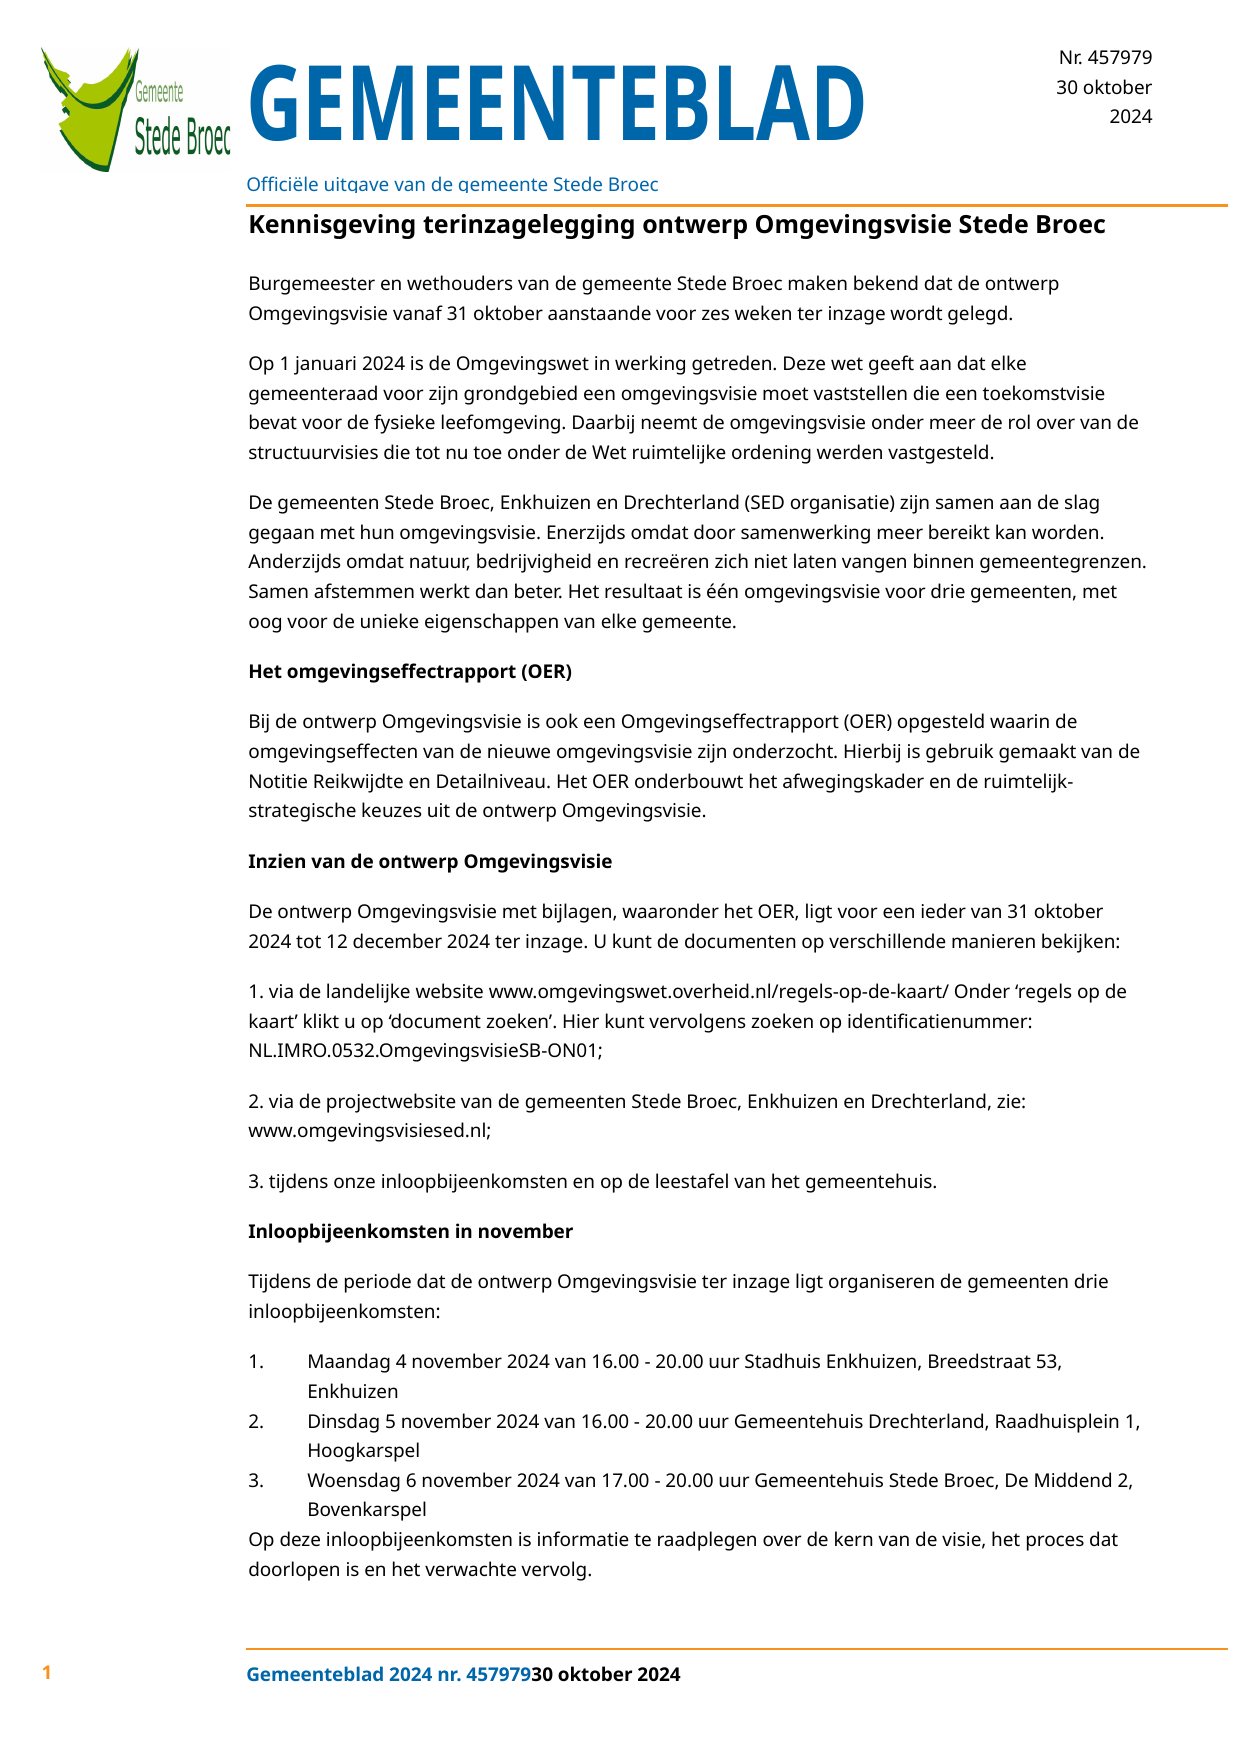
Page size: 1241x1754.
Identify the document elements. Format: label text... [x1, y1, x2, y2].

text Kennisgeving terinzagelegging ontwerp Omgevingsvisie Stede Broec [248, 207, 1152, 241]
text De ontwerp Omgevingsvisie met bijlagen, waaronder het OER, ligt voor een ieder van 31 oktober 2024 tot 12 december 2024 ter inzage. U kunt de documenten op verschillende manieren bekijken: [248, 898, 1152, 953]
list Maandag 4 november 2024 van 16.00 - 20.00 uur Stadhuis Enkhuizen, Breedstraat 53, Enkhuizen [248, 1349, 1152, 1404]
text Tijdens de periode dat de ontwerp Omgevingsvisie ter inzage ligt organiseren de gemeenten drie inloopbijeenkomsten: [248, 1269, 1152, 1324]
list Dinsdag 5 november 2024 van 16.00 - 20.00 uur Gemeentehuis Drechterland, Raadhuisplein 1, Hoogkarspel [248, 1408, 1152, 1463]
text 1. via de landelijke website www.omgevingswet.overheid.nl/regels-op-de-kaart/ Onder ‘regels op de kaart’ klikt u op ‘document zoeken’. Hier kunt vervolgens zoeken op identificatienummer: NL.IMRO.0532.OmgevingsvisieSB-ON01; [248, 978, 1152, 1063]
text 2. via de projectwebsite van de gemeenten Stede Broec, Enkhuizen en Drechterland, zie: www.omgevingsvisiesed.nl; [248, 1088, 1152, 1143]
text Burgemeester en wethouders van de gemeente Stede Broec maken bekend dat de ontwerp Omgevingsvisie vanaf 31 oktober aanstaande voor zes weken ter inzage wordt gelegd. [248, 270, 1152, 326]
text De gemeenten Stede Broec, Enkhuizen en Drechterland (SED organisatie) zijn samen aan de slag gegaan met hun omgevingsvisie. Enerzijds omdat door samenwerking meer bereikt kan worden. Anderzijds omdat natuur, bedrijvigheid en recreëren zich niet laten vangen binnen gemeentegrenzen. Samen afstemmen werkt dan beter. Het resultaat is één omgevingsvisie voor drie gemeenten, met oog voor de unieke eigenschappen van elke gemeente. [248, 489, 1152, 633]
text Bij de ontwerp Omgevingsvisie is ook een Omgevingseffectrapport (OER) opgesteld waarin de omgevingseffecten van de nieuwe omgevingsvisie zijn onderzocht. Hierbij is gebruik gemaakt van de Notitie Reikwijdte en Detailniveau. Het OER onderbouwt het afwegingskader en de ruimtelijk-strategische keuzes uit de ontwerp Omgevingsvisie. [248, 709, 1152, 823]
list Woensdag 6 november 2024 van 17.00 - 20.00 uur Gemeentehuis Stede Broec, De Middend 2, Bovenkarspel [248, 1467, 1152, 1522]
text 3. tijdens onze inloopbijeenkomsten en op de leestafel van het gemeentehuis. [248, 1168, 1152, 1193]
text Inloopbijeenkomsten in november [248, 1218, 1152, 1244]
text Inzien van de ontwerp Omgevingsvisie [248, 848, 1152, 873]
text Het omgevingseffectrapport (OER) [248, 658, 1152, 684]
picture [41, 47, 231, 172]
text Op 1 januari 2024 is de Omgevingswet in werking getreden. Deze wet geeft aan dat elke gemeenteraad voor zijn grondgebied een omgevingsvisie moet vaststellen die een toekomstvisie bevat voor de fysieke leefomgeving. Daarbij neemt de omgevingsvisie onder meer de rol over van de structuurvisies die tot nu toe onder de Wet ruimtelijke ordening werden vastgesteld. [248, 350, 1152, 465]
text Op deze inloopbijeenkomsten is informatie te raadplegen over de kern van de visie, het proces dat doorlopen is en het verwachte vervolg. [248, 1526, 1152, 1581]
